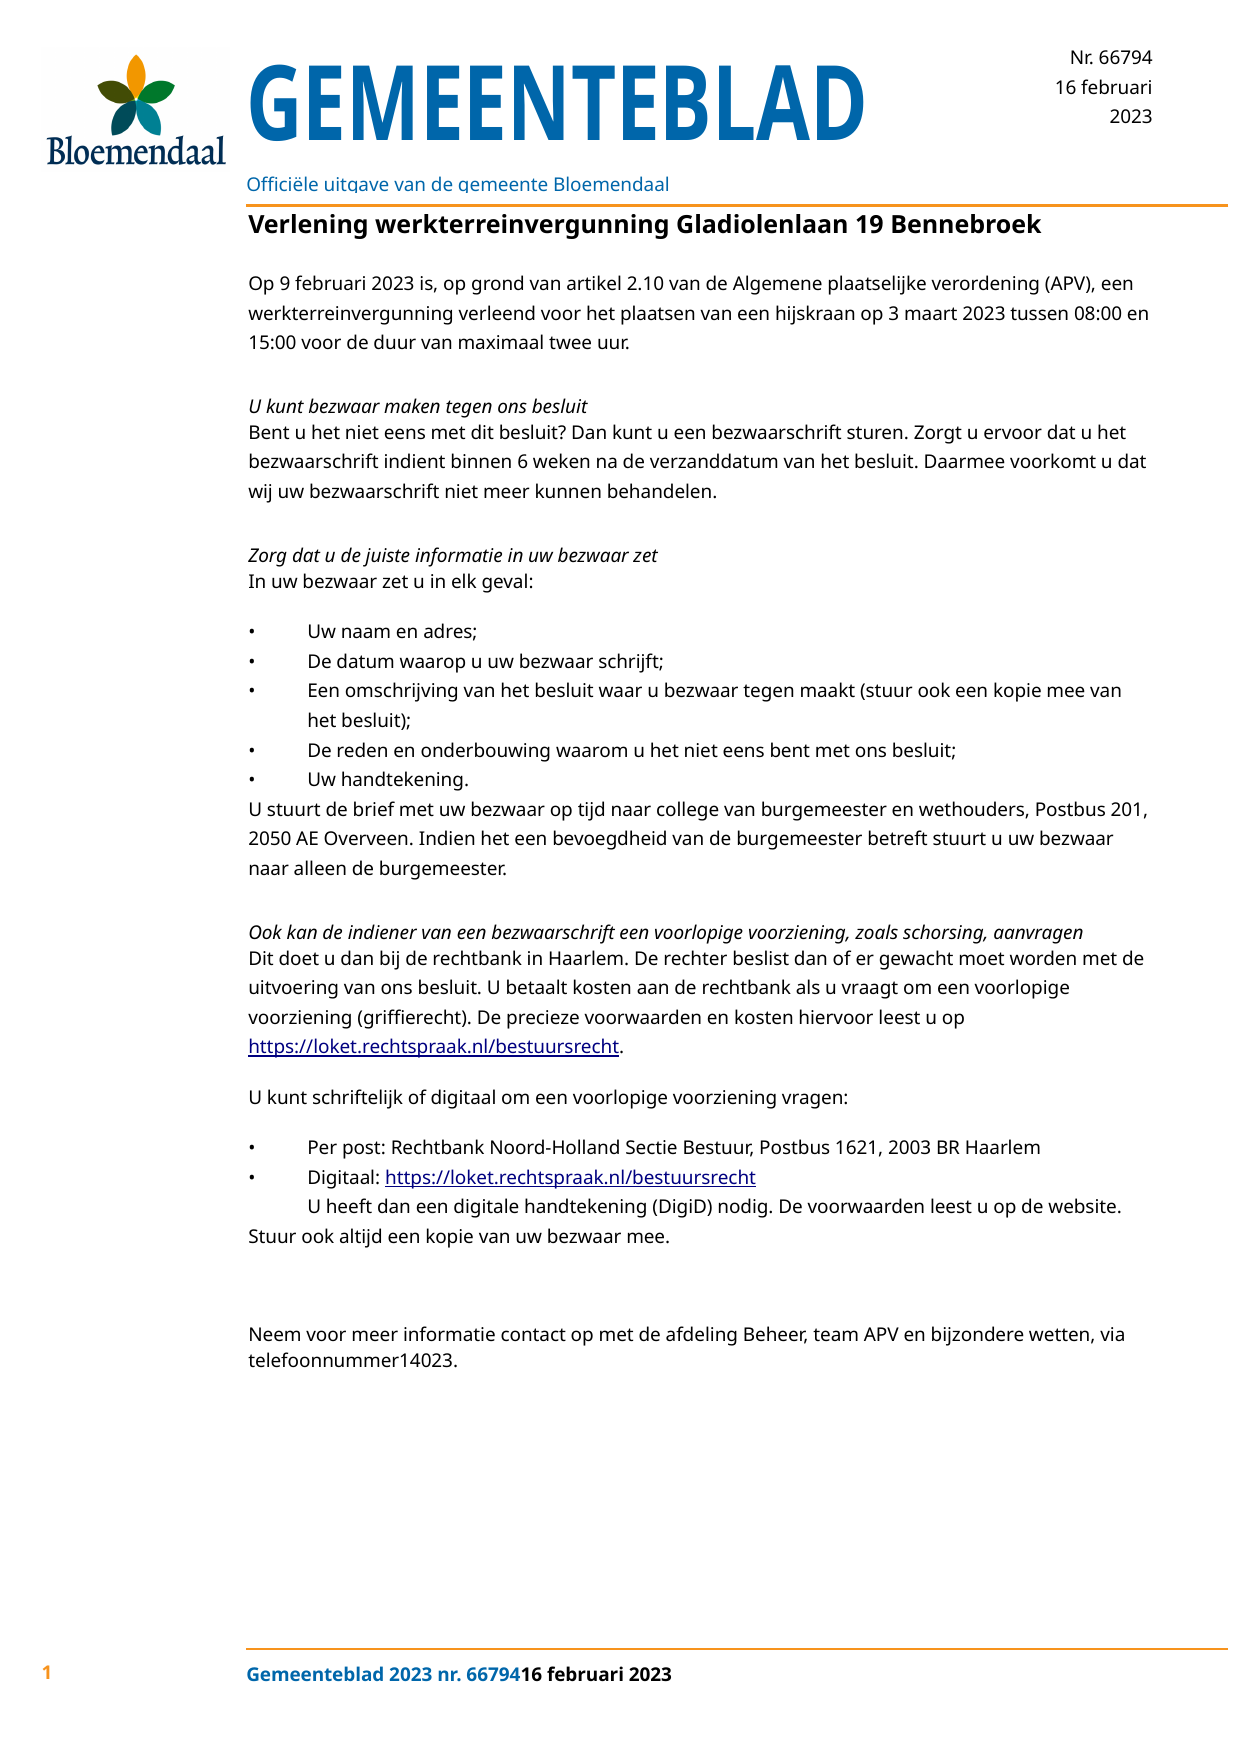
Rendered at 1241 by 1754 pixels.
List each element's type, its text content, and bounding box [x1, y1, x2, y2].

text In uw bezwaar zet u in elk geval: [248, 568, 1152, 594]
text U kunt bezwaar maken tegen ons besluit [248, 393, 1152, 419]
text Stuur ook altijd een kopie van uw bezwaar mee. [248, 1223, 1152, 1249]
list De datum waarop u uw bezwaar schrijft; [248, 648, 1152, 674]
list De reden en onderbouwing waarom u het niet eens bent met ons besluit; [248, 737, 1152, 762]
text Ook kan de indiener van een bezwaarschrift een voorlopige voorziening, zoals schorsing, aanvragen [248, 919, 1152, 945]
text Op 9 februari 2023 is, op grond van artikel 2.10 van de Algemene plaatselijke verordening (APV), een werkterreinvergunning verleend voor het plaatsen van een hijskraan op 3 maart 2023 tussen 08:00 en 15:00 voor de duur van maximaal twee uur. [248, 270, 1152, 355]
text Dit doet u dan bij de rechtbank in Haarlem. De rechter beslist dan of er gewacht moet worden met de uitvoering van ons besluit. U betaalt kosten aan de rechtbank als u vraagt om een voorlopige voorziening (griffierecht). De precieze voorwaarden en kosten hiervoor leest u op https://loket.rechtspraak.nl/bestuursrecht. [248, 945, 1152, 1059]
text U kunt schriftelijk of digitaal om een voorlopige voorziening vragen: [248, 1084, 1152, 1110]
text Zorg dat u de juiste informatie in uw bezwaar zet [248, 542, 1152, 568]
list Uw naam en adres; [248, 618, 1152, 644]
picture [41, 47, 231, 172]
text Neem voor meer informatie contact op met de afdeling Beheer, team APV en bijzondere wetten, via telefoonnummer14023. [248, 1321, 1152, 1373]
list U heeft dan een digitale handtekening (DigiD) nodig. De voorwaarden leest u op de website. [248, 1193, 1152, 1219]
list Uw handtekening. [248, 766, 1152, 792]
list Een omschrijving van het besluit waar u bezwaar tegen maakt (stuur ook een kopie mee van het besluit); [248, 678, 1152, 733]
list Per post: Rechtbank Noord-Holland Sectie Bestuur, Postbus 1621, 2003 BR Haarlem [248, 1134, 1152, 1160]
text U stuurt de brief met uw bezwaar op tijd naar college van burgemeester en wethouders, Postbus 201, 2050 AE Overveen. Indien het een bevoegdheid van de burgemeester betreft stuurt u uw bezwaar naar alleen de burgemeester. [248, 796, 1152, 881]
text Verlening werkterreinvergunning Gladiolenlaan 19 Bennebroek [248, 207, 1152, 241]
list Digitaal: https://loket.rechtspraak.nl/bestuursrecht [248, 1164, 1152, 1190]
text Bent u het niet eens met dit besluit? Dan kunt u een bezwaarschrift sturen. Zorgt u ervoor dat u het bezwaarschrift indient binnen 6 weken na de verzanddatum van het besluit. Daarmee voorkomt u dat wij uw bezwaarschrift niet meer kunnen behandelen. [248, 419, 1152, 504]
